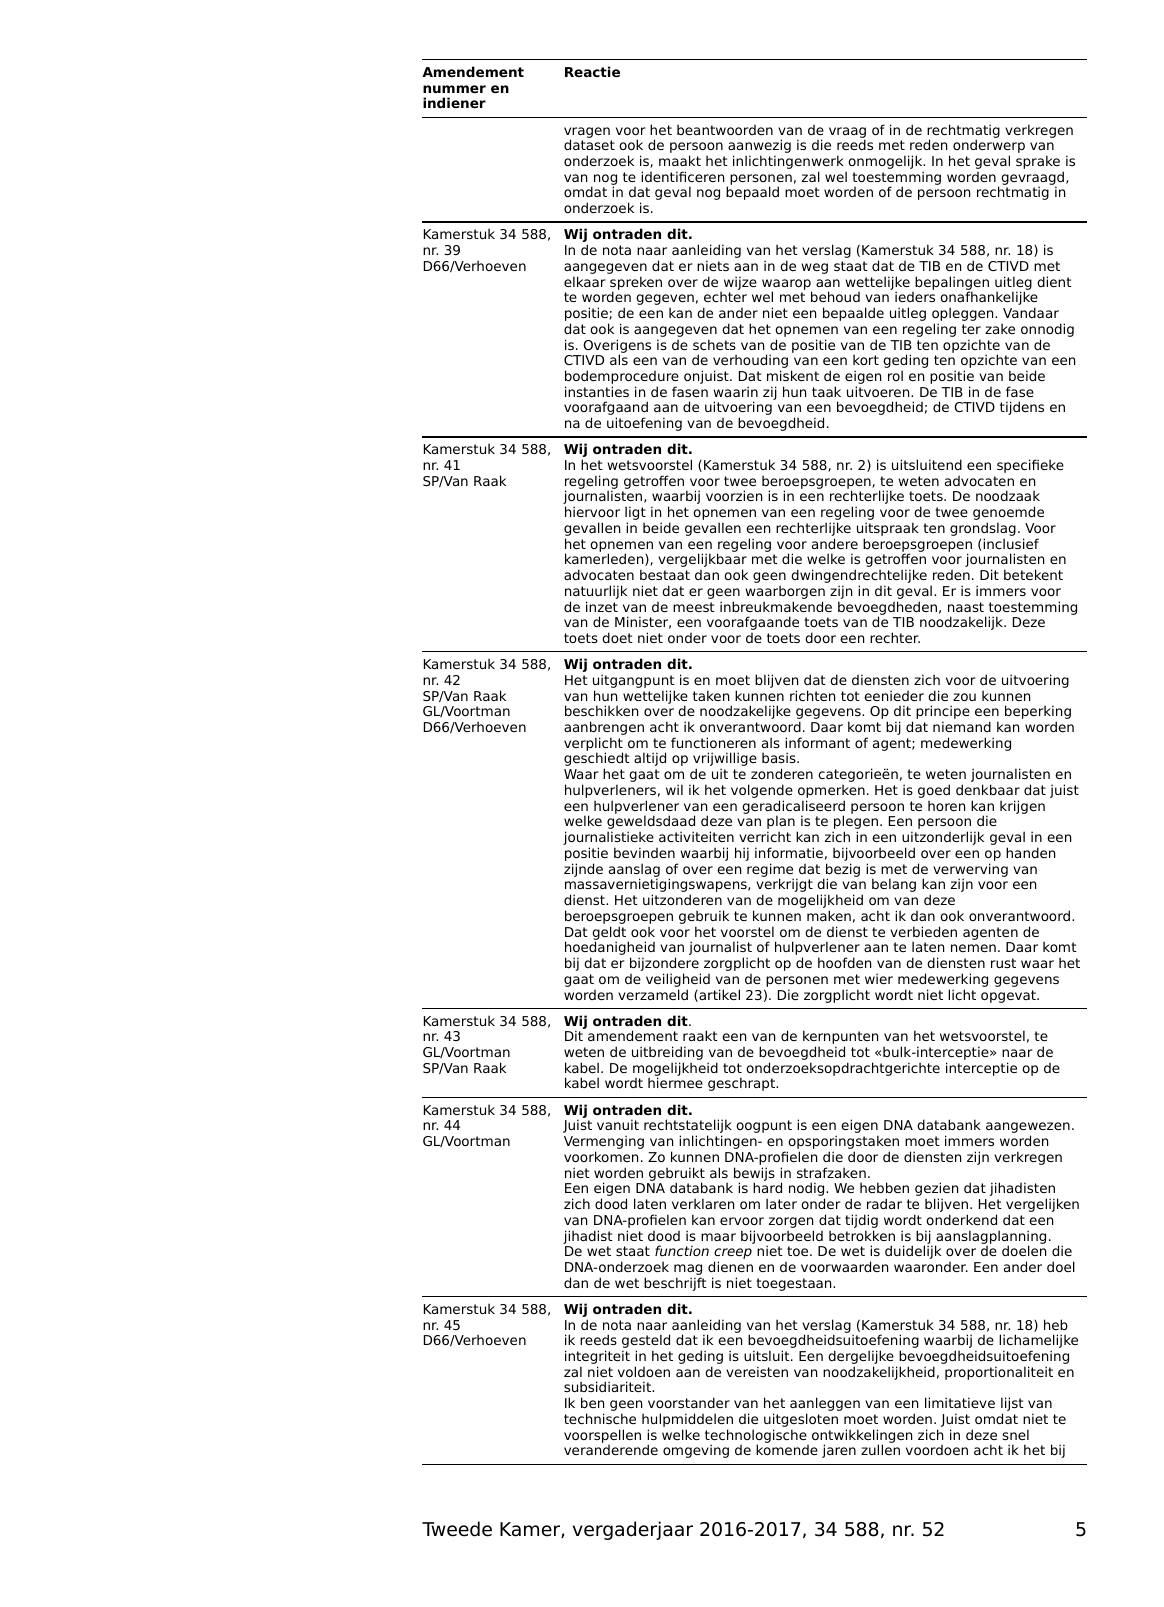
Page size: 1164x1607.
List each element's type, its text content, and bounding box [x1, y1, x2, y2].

table_header Reactie [558, 60, 1087, 117]
table_cell Wij ontraden dit. Juist vanuit rechtstatelijk oogpunt is een eigen DNA databank aangewezen. Vermenging van inlichtingen- en opsporingstaken moet immers worden voorkomen. Zo kunnen DNA-profielen die door de diensten zijn verkregen niet worden gebruikt als bewijs in strafzaken. Een eigen DNA databank is hard nodig. We hebben gezien dat jihadisten zich dood laten verklaren om later onder de radar te blijven. Het vergelijken van DNA-profielen kan ervoor zorgen dat tijdig wordt onderkend dat een jihadist niet dood is maar bijvoorbeeld betrokken is bij aanslagplanning. De wet staat function creep niet toe. De wet is duidelijk over de doelen die DNA-onderzoek mag dienen en de voorwaarden waaronder. Een ander doel dan de wet beschrijft is niet toegestaan. [558, 1098, 1087, 1296]
table_cell Kamerstuk 34 588, nr. 42 SP/Van Raak GL/Voortman D66/Verhoeven [422, 652, 558, 1008]
table_cell Wij ontraden dit. Het uitgangpunt is en moet blijven dat de diensten zich voor de uitvoering van hun wettelijke taken kunnen richten tot eenieder die zou kunnen beschikken over de noodzakelijke gegevens. Op dit principe een beperking aanbrengen acht ik onverantwoord. Daar komt bij dat niemand kan worden verplicht om te functioneren als informant of agent; medewerking geschiedt altijd op vrijwillige basis. Waar het gaat om de uit te zonderen categorieën, te weten journalisten en hulpverleners, wil ik het volgende opmerken. Het is goed denkbaar dat juist een hulpverlener van een geradicaliseerd persoon te horen kan krijgen welke geweldsdaad deze van plan is te plegen. Een persoon die journalistieke activiteiten verricht kan zich in een uitzonderlijk geval in een positie bevinden waarbij hij informatie, bijvoorbeeld over een op handen zijnde aanslag of over een regime dat bezig is met de verwerving van massavernietigingswapens, verkrijgt die van belang kan zijn voor een dienst. Het uitzonderen van de mogelijkheid om van deze beroepsgroepen gebruik te kunnen maken, acht ik dan ook onverantwoord. Dat geldt ook voor het voorstel om de dienst te verbieden agenten de hoedanigheid van journalist of hulpverlener aan te laten nemen. Daar komt bij dat er bijzondere zorgplicht op de hoofden van de diensten rust waar het gaat om de veiligheid van de personen met wier medewerking gegevens worden verzameld (artikel 23). Die zorgplicht wordt niet licht opgevat. [558, 652, 1087, 1008]
table_cell vragen voor het beantwoorden van de vraag of in de rechtmatig verkregen dataset ook de persoon aanwezig is die reeds met reden onderwerp van onderzoek is, maakt het inlichtingenwerk onmogelijk. In het geval sprake is van nog te identificeren personen, zal wel toestemming worden gevraagd, omdat in dat geval nog bepaald moet worden of de persoon rechtmatig in onderzoek is. [558, 118, 1087, 221]
table_cell Kamerstuk 34 588, nr. 44 GL/Voortman [422, 1098, 558, 1296]
table_cell Kamerstuk 34 588, nr. 45 D66/Verhoeven [422, 1297, 558, 1464]
table_cell Kamerstuk 34 588, nr. 41 SP/Van Raak [422, 438, 558, 651]
table_cell [422, 118, 558, 221]
table_cell Wij ontraden dit. Dit amendement raakt een van de kernpunten van het wetsvoorstel, te weten de uitbreiding van de bevoegdheid tot «bulk-interceptie» naar de kabel. De mogelijkheid tot onderzoeksopdrachtgerichte interceptie op de kabel wordt hiermee geschrapt. [558, 1009, 1087, 1097]
table_cell Kamerstuk 34 588, nr. 43 GL/Voortman SP/Van Raak [422, 1009, 558, 1097]
table_cell Kamerstuk 34 588, nr. 39 D66/Verhoeven [422, 223, 558, 436]
table_cell Wij ontraden dit. In de nota naar aanleiding van het verslag (Kamerstuk 34 588, nr. 18) is aangegeven dat er niets aan in de weg staat dat de TIB en de CTIVD met elkaar spreken over de wijze waarop aan wettelijke bepalingen uitleg dient te worden gegeven, echter wel met behoud van ieders onafhankelijke positie; de een kan de ander niet een bepaalde uitleg opleggen. Vandaar dat ook is aangegeven dat het opnemen van een regeling ter zake onnodig is. Overigens is de schets van de positie van de TIB ten opzichte van de CTIVD als een van de verhouding van een kort geding ten opzichte van een bodemprocedure onjuist. Dat miskent de eigen rol en positie van beide instanties in de fasen waarin zij hun taak uitvoeren. De TIB in de fase voorafgaand aan de uitvoering van een bevoegdheid; de CTIVD tijdens en na de uitoefening van de bevoegdheid. [558, 223, 1087, 436]
table_cell Wij ontraden dit. In het wetsvoorstel (Kamerstuk 34 588, nr. 2) is uitsluitend een specifieke regeling getroffen voor twee beroepsgroepen, te weten advocaten en journalisten, waarbij voorzien is in een rechterlijke toets. De noodzaak hiervoor ligt in het opnemen van een regeling voor de twee genoemde gevallen in beide gevallen een rechterlijke uitspraak ten grondslag. Voor het opnemen van een regeling voor andere beroepsgroepen (inclusief kamerleden), vergelijkbaar met die welke is getroffen voor journalisten en advocaten bestaat dan ook geen dwingendrechtelijke reden. Dit betekent natuurlijk niet dat er geen waarborgen zijn in dit geval. Er is immers voor de inzet van de meest inbreukmakende bevoegdheden, naast toestemming van de Minister, een voorafgaande toets van de TIB noodzakelijk. Deze toets doet niet onder voor de toets door een rechter. [558, 438, 1087, 651]
table_header Amendement nummer en indiener [422, 60, 558, 117]
table_cell Wij ontraden dit. In de nota naar aanleiding van het verslag (Kamerstuk 34 588, nr. 18) heb ik reeds gesteld dat ik een bevoegdheidsuitoefening waarbij de lichamelijke integriteit in het geding is uitsluit. Een dergelijke bevoegdheidsuitoefening zal niet voldoen aan de vereisten van noodzakelijkheid, proportionaliteit en subsidiariteit. Ik ben geen voorstander van het aanleggen van een limitatieve lijst van technische hulpmiddelen die uitgesloten moet worden. Juist omdat niet te voorspellen is welke technologische ontwikkelingen zich in deze snel veranderende omgeving de komende jaren zullen voordoen acht ik het bij [558, 1297, 1087, 1464]
